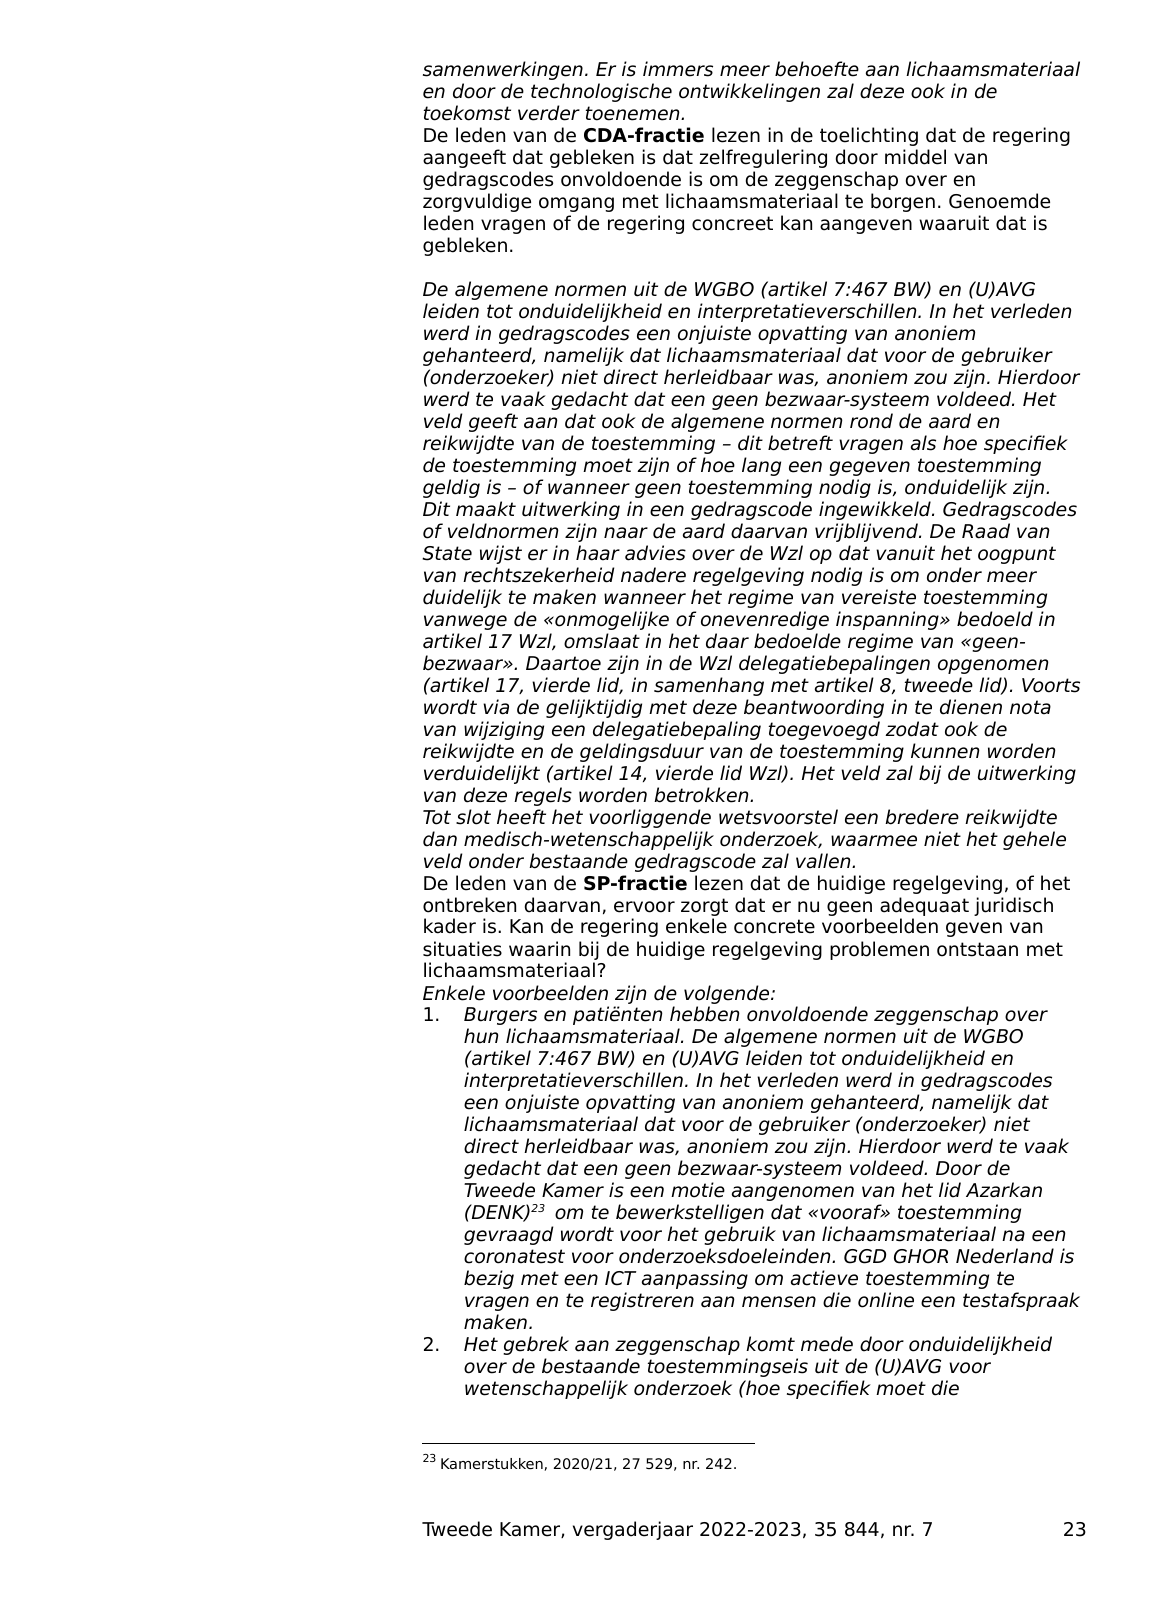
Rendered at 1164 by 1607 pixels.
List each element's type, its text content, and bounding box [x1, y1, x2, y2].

text 1. Burgers en patiënten hebben onvoldoende zeggenschap over hun lichaamsmateriaal. De algemene normen uit de WGBO (artikel 7:467 BW) en (U)AVG leiden tot onduidelijkheid en interpretatieverschillen. In het verleden werd in gedragscodes een onjuiste opvatting van anoniem gehanteerd, namelijk dat lichaamsmateriaal dat voor de gebruiker (onderzoeker) niet direct herleidbaar was, anoniem zou zijn. Hierdoor werd te vaak gedacht dat een geen bezwaar-systeem voldeed. Door de Tweede Kamer is een motie aangenomen van het lid Azarkan (DENK) om te bewerkstelligen dat «vooraf» toestemming gevraagd wordt voor het gebruik van lichaamsmateriaal na een coronatest voor onderzoeksdoeleinden. GGD GHOR Nederland is bezig met een ICT aanpassing om actieve toestemming te vragen en te registreren aan mensen die online een testafspraak maken. [422, 1004, 1087, 1334]
text De leden van de SP-fractie lezen dat de huidige regelgeving, of het ontbreken daarvan, ervoor zorgt dat er nu geen adequaat juridisch kader is. Kan de regering enkele concrete voorbeelden geven van situaties waarin bij de huidige regelgeving problemen ontstaan met lichaamsmateriaal? [422, 872, 1087, 982]
text 2. Het gebrek aan zeggenschap komt mede door onduidelijkheid over de bestaande toestemmingseis uit de (U)AVG voor wetenschappelijk onderzoek (hoe specifiek moet die [422, 1334, 1087, 1400]
text Enkele voorbeelden zijn de volgende: [422, 982, 1087, 1004]
text De leden van de CDA-fractie lezen in de toelichting dat de regering aangeeft dat gebleken is dat zelfregulering door middel van gedragscodes onvoldoende is om de zeggenschap over en zorgvuldige omgang met lichaamsmateriaal te borgen. Genoemde leden vragen of de regering concreet kan aangeven waaruit dat is gebleken. [422, 125, 1087, 257]
text De algemene normen uit de WGBO (artikel 7:467 BW) en (U)AVG leiden tot onduidelijkheid en interpretatieverschillen. In het verleden werd in gedragscodes een onjuiste opvatting van anoniem gehanteerd, namelijk dat lichaamsmateriaal dat voor de gebruiker (onderzoeker) niet direct herleidbaar was, anoniem zou zijn. Hierdoor werd te vaak gedacht dat een geen bezwaar-systeem voldeed. Het veld geeft aan dat ook de algemene normen rond de aard en reikwijdte van de toestemming – dit betreft vragen als hoe specifiek de toestemming moet zijn of hoe lang een gegeven toestemming geldig is – of wanneer geen toestemming nodig is, onduidelijk zijn. Dit maakt uitwerking in een gedragscode ingewikkeld. Gedragscodes of veldnormen zijn naar de aard daarvan vrijblijvend. De Raad van State wijst er in haar advies over de Wzl op dat vanuit het oogpunt van rechtszekerheid nadere regelgeving nodig is om onder meer duidelijk te maken wanneer het regime van vereiste toestemming vanwege de «onmogelijke of onevenredige inspanning» bedoeld in artikel 17 Wzl, omslaat in het daar bedoelde regime van «geen-bezwaar». Daartoe zijn in de Wzl delegatiebepalingen opgenomen (artikel 17, vierde lid, in samenhang met artikel 8, tweede lid). Voorts wordt via de gelijktijdig met deze beantwoording in te dienen nota van wijziging een delegatiebepaling toegevoegd zodat ook de reikwijdte en de geldingsduur van de toestemming kunnen worden verduidelijkt (artikel 14, vierde lid Wzl). Het veld zal bij de uitwerking van deze regels worden betrokken. [422, 279, 1087, 807]
text samenwerkingen. Er is immers meer behoefte aan lichaamsmateriaal en door de technologische ontwikkelingen zal deze ook in de toekomst verder toenemen. [422, 59, 1087, 125]
text Tot slot heeft het voorliggende wetsvoorstel een bredere reikwijdte dan medisch-wetenschappelijk onderzoek, waarmee niet het gehele veld onder bestaande gedragscode zal vallen. [422, 807, 1087, 872]
text Kamerstukken, 2020/21, 27 529, nr. 242. [422, 1452, 1087, 1474]
